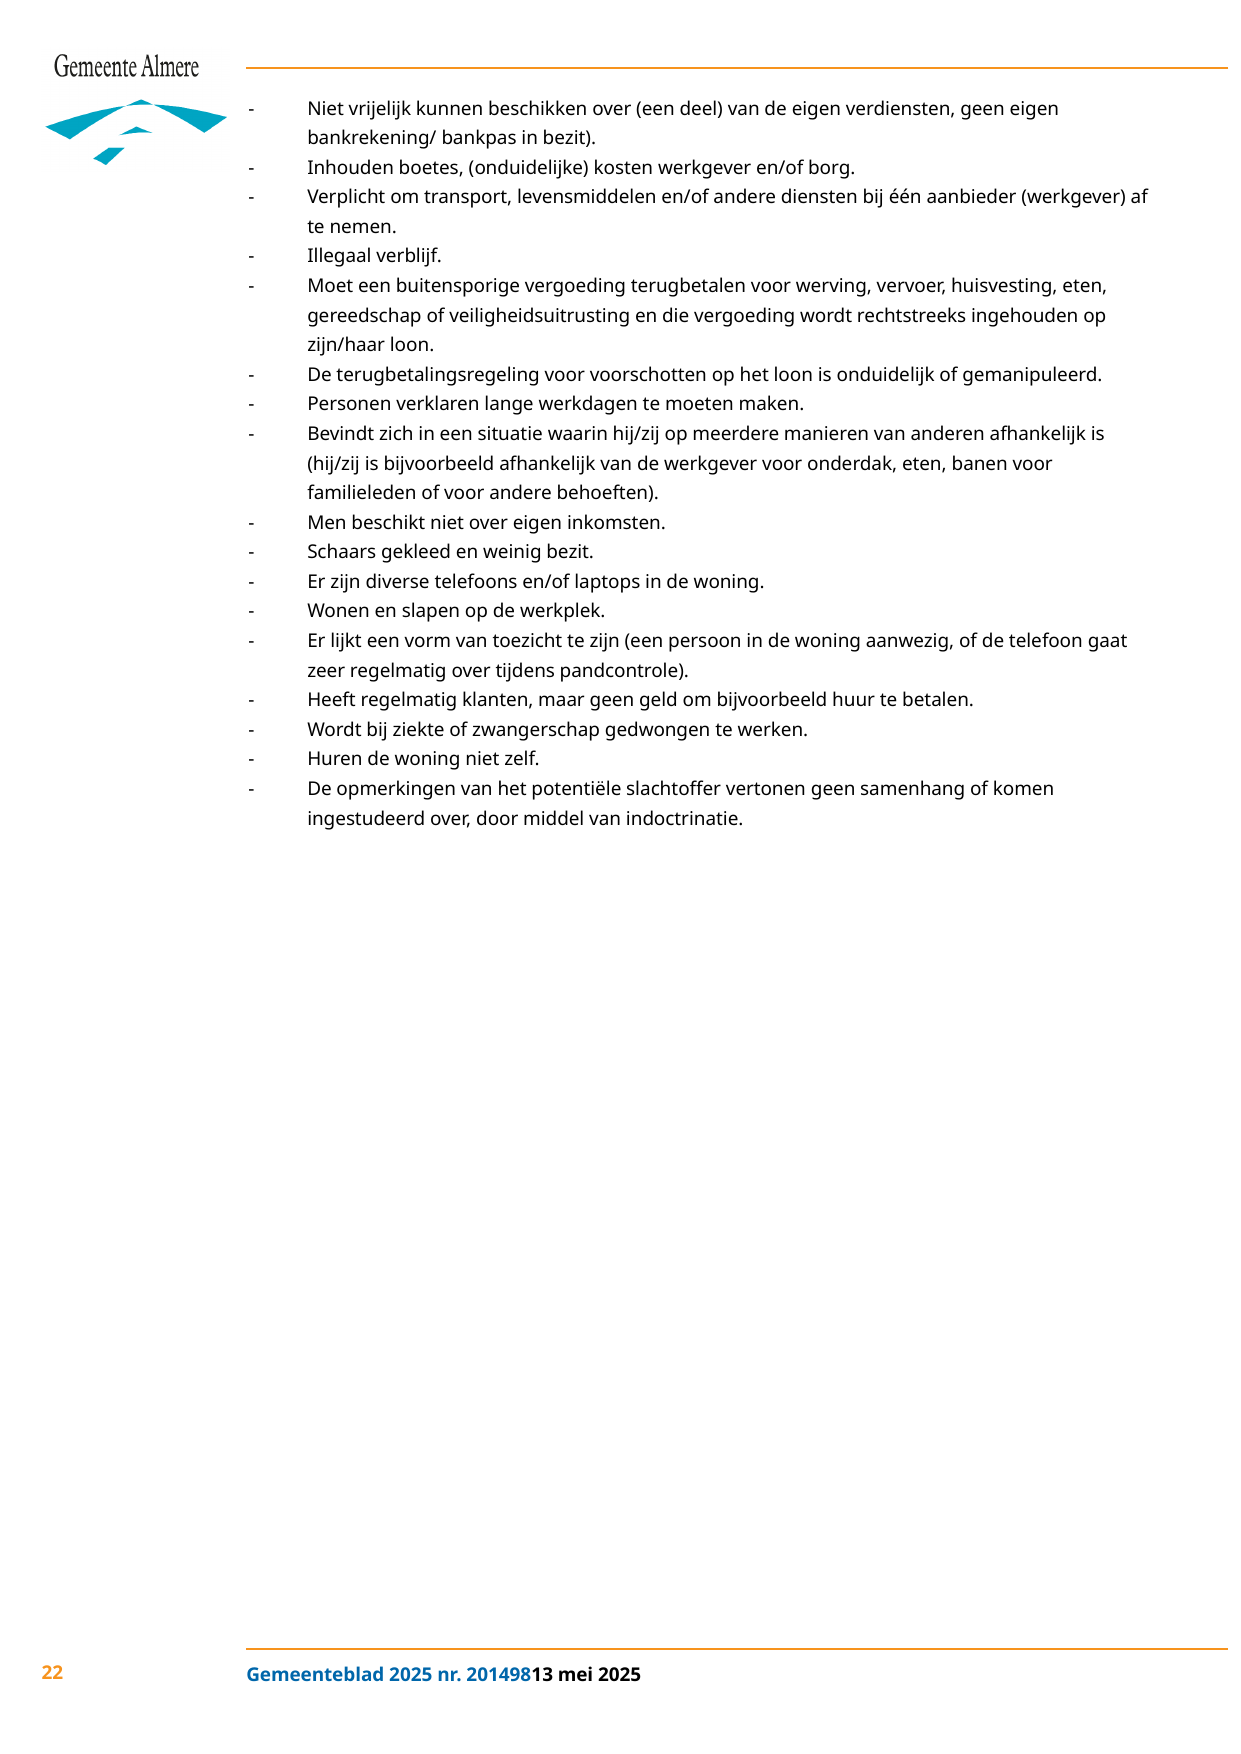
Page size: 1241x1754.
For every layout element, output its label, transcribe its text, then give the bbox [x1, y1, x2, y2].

list Niet vrijelijk kunnen beschikken over (een deel) van de eigen verdiensten, geen eigen bankrekening/ bankpas in bezit). [248, 95, 1152, 150]
list Bevindt zich in een situatie waarin hij/zij op meerdere manieren van anderen afhankelijk is (hij/zij is bijvoorbeeld afhankelijk van de werkgever voor onderdak, eten, banen voor familieleden of voor andere behoeften). [248, 420, 1152, 505]
list De opmerkingen van het potentiële slachtoffer vertonen geen samenhang of komen ingestudeerd over, door middel van indoctrinatie. [248, 775, 1152, 831]
list Inhouden boetes, (onduidelijke) kosten werkgever en/of borg. [248, 154, 1152, 180]
list Heeft regelmatig klanten, maar geen geld om bijvoorbeeld huur te betalen. [248, 686, 1152, 712]
list Schaars gekleed en weinig bezit. [248, 538, 1152, 564]
list Wonen en slapen op de werkplek. [248, 598, 1152, 623]
list De terugbetalingsregeling voor voorschotten op het loon is onduidelijk of gemanipuleerd. [248, 361, 1152, 387]
list Men beschikt niet over eigen inkomsten. [248, 509, 1152, 535]
picture [41, 47, 231, 172]
list Personen verklaren lange werkdagen te moeten maken. [248, 391, 1152, 416]
list Illegaal verblijf. [248, 243, 1152, 268]
list Er lijkt een vorm van toezicht te zijn (een persoon in de woning aanwezig, of de telefoon gaat zeer regelmatig over tijdens pandcontrole). [248, 627, 1152, 683]
list Er zijn diverse telefoons en/of laptops in de woning. [248, 568, 1152, 594]
list Huren de woning niet zelf. [248, 746, 1152, 771]
list Wordt bij ziekte of zwangerschap gedwongen te werken. [248, 716, 1152, 742]
list Moet een buitensporige vergoeding terugbetalen voor werving, vervoer, huisvesting, eten, gereedschap of veiligheidsuitrusting en die vergoeding wordt rechtstreeks ingehouden op zijn/haar loon. [248, 272, 1152, 357]
list Verplicht om transport, levensmiddelen en/of andere diensten bij één aanbieder (werkgever) af te nemen. [248, 183, 1152, 239]
